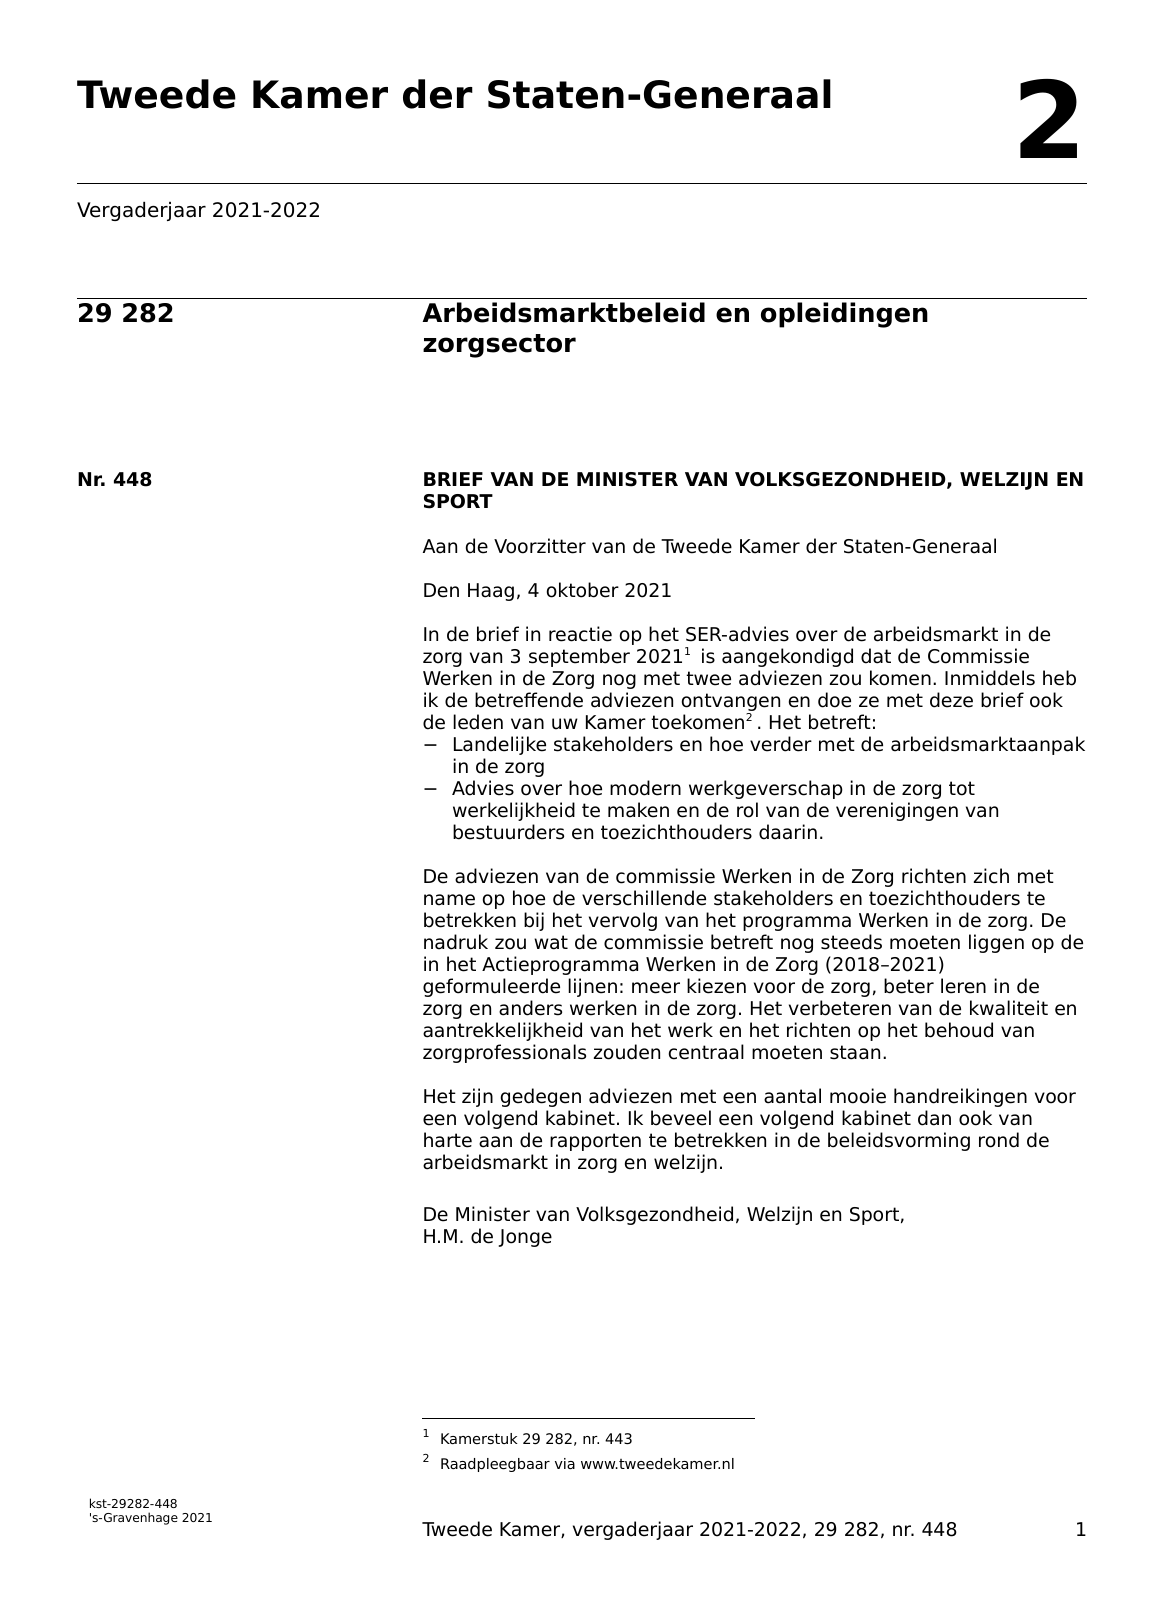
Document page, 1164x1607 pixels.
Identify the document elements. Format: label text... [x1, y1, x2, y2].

text 's-Gravenhage 2021 [88, 1511, 323, 1525]
subtitle 29 282 Arbeidsmarktbeleid en opleidingen zorgsector [77, 299, 1087, 358]
table_header Tweede Kamer der Staten-Generaal [77, 59, 886, 183]
text Kamerstuk 29 282, nr. 443 [422, 1427, 1087, 1449]
text De adviezen van de commissie Werken in de Zorg richten zich met name op hoe de verschillende stakeholders en toezichthouders te betrekken bij het vervolg van het programma Werken in de zorg. De nadruk zou wat de commissie betreft nog steeds moeten liggen op de in het Actieprogramma Werken in de Zorg (2018–2021) geformuleerde lijnen: meer kiezen voor de zorg, beter leren in de zorg en anders werken in de zorg. Het verbeteren van de kwaliteit en aantrekkelijkheid van het werk en het richten op het behoud van zorgprofessionals zouden centraal moeten staan. [422, 866, 1087, 1064]
table_cell Vergaderjaar 2021-2022 [77, 184, 1087, 298]
text Den Haag, 4 oktober 2021 [422, 580, 1087, 602]
text De Minister van Volksgezondheid, Welzijn en Sport, H.M. de Jonge [422, 1204, 1087, 1248]
text − Advies over hoe modern werkgeverschap in de zorg tot werkelijkheid te maken en de rol van de verenigingen van bestuurders en toezichthouders daarin. [422, 778, 1087, 844]
text − Landelijke stakeholders en hoe verder met de arbeidsmarktaanpak in de zorg [422, 734, 1087, 778]
text Aan de Voorzitter van de Tweede Kamer der Staten-Generaal [422, 536, 1087, 557]
text kst-29282-448 [88, 1497, 323, 1511]
text In de brief in reactie op het SER-advies over de arbeidsmarkt in de zorg van 3 september 2021 is aangekondigd dat de Commissie Werken in de Zorg nog met twee adviezen zou komen. Inmiddels heb ik de betreffende adviezen ontvangen en doe ze met deze brief ook de leden van uw Kamer toekomen. Het betreft: [422, 624, 1087, 734]
text Raadpleegbaar via www.tweedekamer.nl [422, 1452, 1087, 1474]
subtitle Nr. 448 BRIEF VAN DE MINISTER VAN VOLKSGEZONDHEID, WELZIJN EN SPORT [77, 469, 1087, 513]
text Het zijn gedegen adviezen met een aantal mooie handreikingen voor een volgend kabinet. Ik beveel een volgend kabinet dan ook van harte aan de rapporten te betrekken in de beleidsvorming rond de arbeidsmarkt in zorg en welzijn. [422, 1086, 1087, 1174]
table_header 2 [886, 59, 1087, 183]
